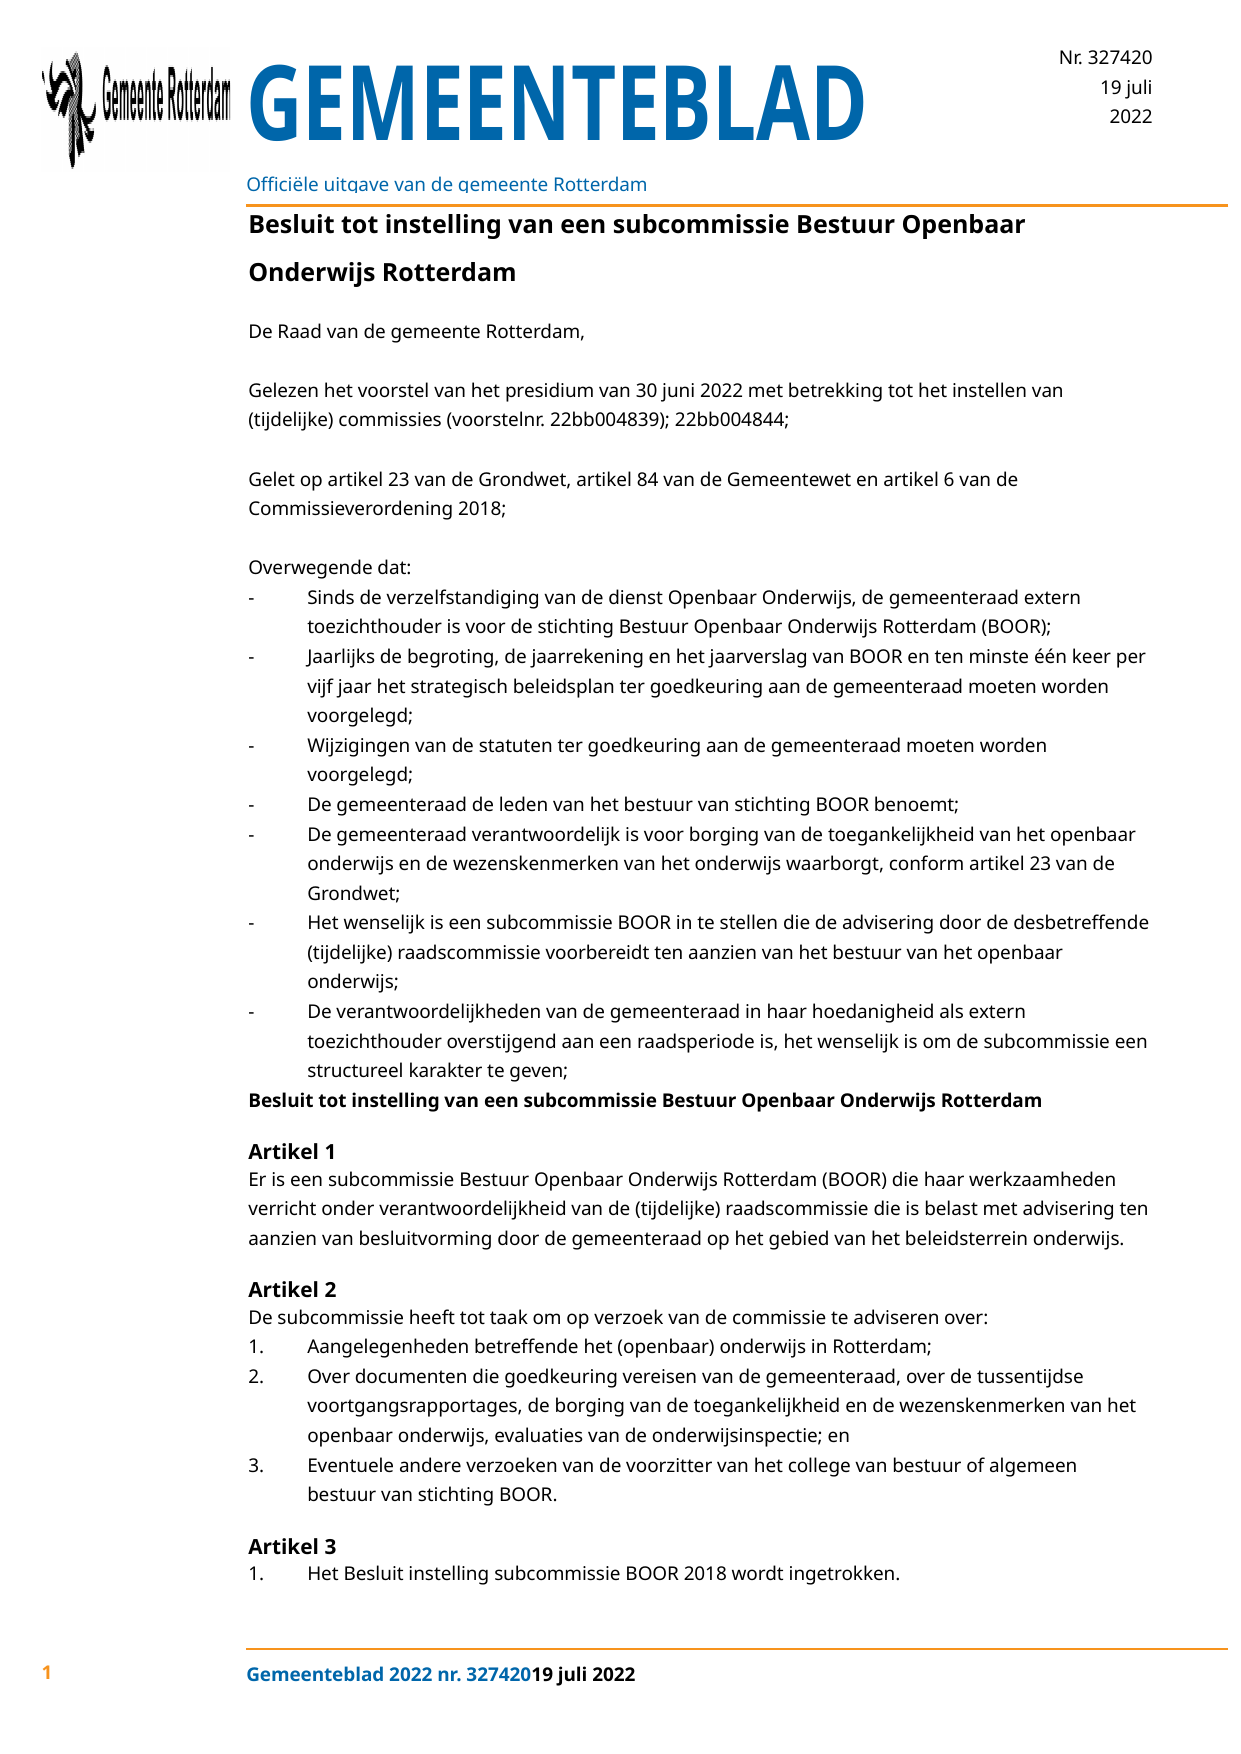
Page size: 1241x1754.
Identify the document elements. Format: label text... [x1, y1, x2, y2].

text Artikel 1 [248, 1137, 1152, 1166]
list De verantwoordelijkheden van de gemeenteraad in haar hoedanigheid als extern toezichthouder overstijgend aan een raadsperiode is, het wenselijk is om de subcommissie een structureel karakter te geven; [248, 998, 1152, 1083]
list Jaarlijks de begroting, de jaarrekening en het jaarverslag van BOOR en ten minste één keer per vijf jaar het strategisch beleidsplan ter goedkeuring aan de gemeenteraad moeten worden voorgelegd; [248, 643, 1152, 728]
picture [41, 47, 231, 172]
text De subcommissie heeft tot taak om op verzoek van de commissie te adviseren over: [248, 1304, 1152, 1330]
text Er is een subcommissie Bestuur Openbaar Onderwijs Rotterdam (BOOR) die haar werkzaamheden verricht onder verantwoordelijkheid van de (tijdelijke) raadscommissie die is belast met advisering ten aanzien van besluitvorming door de gemeenteraad op het gebied van het beleidsterrein onderwijs. [248, 1166, 1152, 1251]
list Wijzigingen van de statuten ter goedkeuring aan de gemeenteraad moeten worden voorgelegd; [248, 732, 1152, 787]
list Over documenten die goedkeuring vereisen van de gemeenteraad, over de tussentijdse voortgangsrapportages, de borging van de toegankelijkheid en de wezenskenmerken van het openbaar onderwijs, evaluaties van de onderwijsinspectie; en [248, 1363, 1152, 1448]
text Overwegende dat: [248, 554, 1152, 580]
text Besluit tot instelling van een subcommissie Bestuur Openbaar Onderwijs Rotterdam [248, 1087, 1152, 1113]
text Artikel 2 [248, 1276, 1152, 1304]
list Eventuele andere verzoeken van de voorzitter van het college van bestuur of algemeen bestuur van stichting BOOR. [248, 1452, 1152, 1507]
text Gelet op artikel 23 van de Grondwet, artikel 84 van de Gemeentewet en artikel 6 van de Commissieverordening 2018; [248, 466, 1152, 521]
list De gemeenteraad de leden van het bestuur van stichting BOOR benoemt; [248, 791, 1152, 817]
text Besluit tot instelling van een subcommissie Bestuur Openbaar Onderwijs Rotterdam [248, 207, 1152, 288]
text Gelezen het voorstel van het presidium van 30 juni 2022 met betrekking tot het instellen van (tijdelijke) commissies (voorstelnr. 22bb004839); 22bb004844; [248, 377, 1152, 432]
text De Raad van de gemeente Rotterdam, [248, 318, 1152, 344]
list Het wenselijk is een subcommissie BOOR in te stellen die de advisering door de desbetreffende (tijdelijke) raadscommissie voorbereidt ten aanzien van het bestuur van het openbaar onderwijs; [248, 909, 1152, 994]
list De gemeenteraad verantwoordelijk is voor borging van de toegankelijkheid van het openbaar onderwijs en de wezenskenmerken van het onderwijs waarborgt, conform artikel 23 van de Grondwet; [248, 821, 1152, 906]
list Het Besluit instelling subcommissie BOOR 2018 wordt ingetrokken. [248, 1560, 1152, 1586]
list Aangelegenheden betreffende het (openbaar) onderwijs in Rotterdam; [248, 1333, 1152, 1359]
text Artikel 3 [248, 1532, 1152, 1560]
list Sinds de verzelfstandiging van de dienst Openbaar Onderwijs, de gemeenteraad extern toezichthouder is voor de stichting Bestuur Openbaar Onderwijs Rotterdam (BOOR); [248, 584, 1152, 639]
